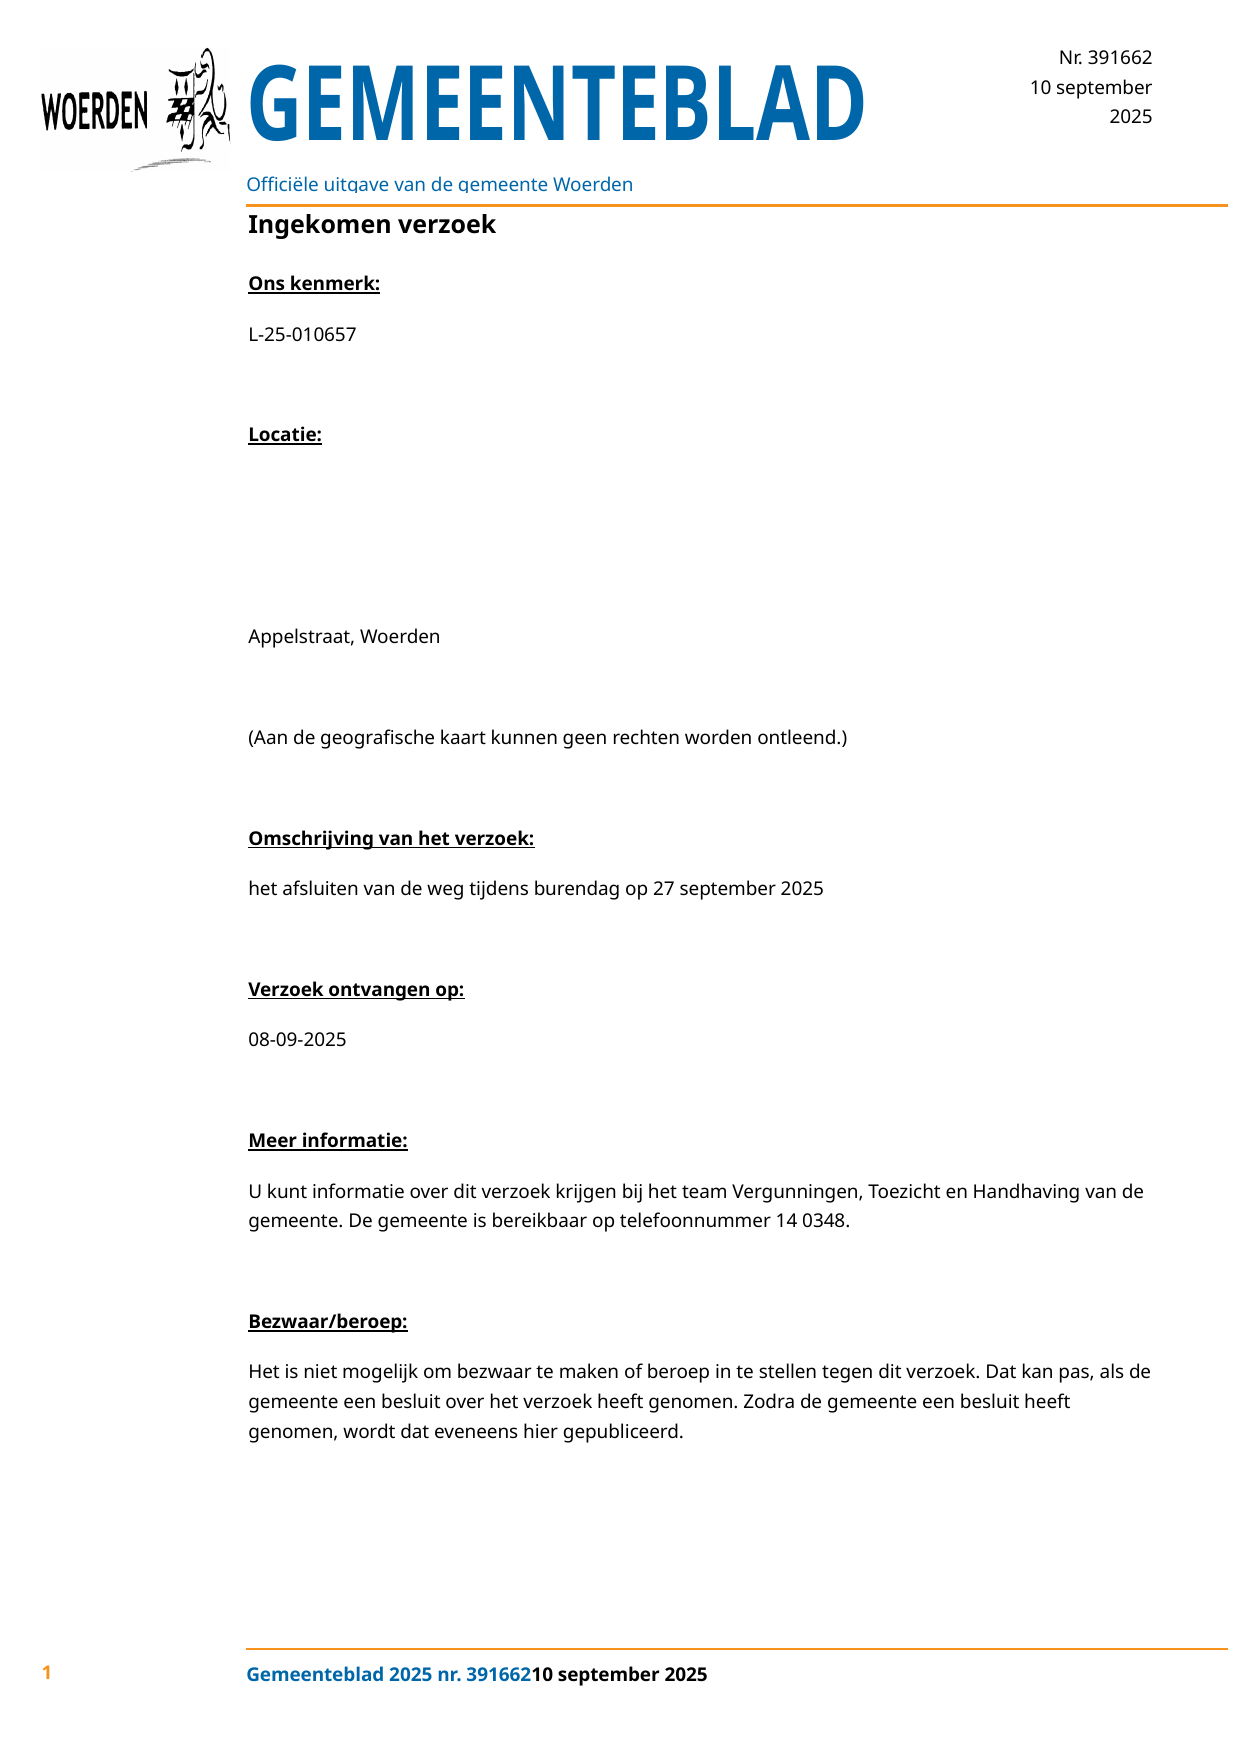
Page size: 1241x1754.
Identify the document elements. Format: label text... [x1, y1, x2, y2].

text Bezwaar/beroep: [248, 1308, 1152, 1334]
text het afsluiten van de weg tijdens burendag op 27 september 2025 [248, 875, 1152, 901]
text Meer informatie: [248, 1127, 1152, 1153]
text (Aan de geografische kaart kunnen geen rechten worden ontleend.) [248, 724, 1152, 750]
text Appelstraat, Woerden [248, 623, 1152, 649]
text Ingekomen verzoek [248, 207, 1152, 241]
text Locatie: [248, 422, 1152, 447]
text U kunt informatie over dit verzoek krijgen bij het team Vergunningen, Toezicht en Handhaving van de gemeente. De gemeente is bereikbaar op telefoonnummer 14 0348. [248, 1178, 1152, 1233]
text Verzoek ontvangen op: [248, 976, 1152, 1002]
text Omschrijving van het verzoek: [248, 825, 1152, 851]
text Ons kenmerk: [248, 270, 1152, 296]
text 08-09-2025 [248, 1027, 1152, 1052]
text Het is niet mogelijk om bezwaar te maken of beroep in te stellen tegen dit verzoek. Dat kan pas, als de gemeente een besluit over het verzoek heeft genomen. Zodra de gemeente een besluit heeft genomen, wordt dat eveneens hier gepubliceerd. [248, 1359, 1152, 1443]
text L-25-010657 [248, 321, 1152, 346]
picture [41, 47, 231, 172]
